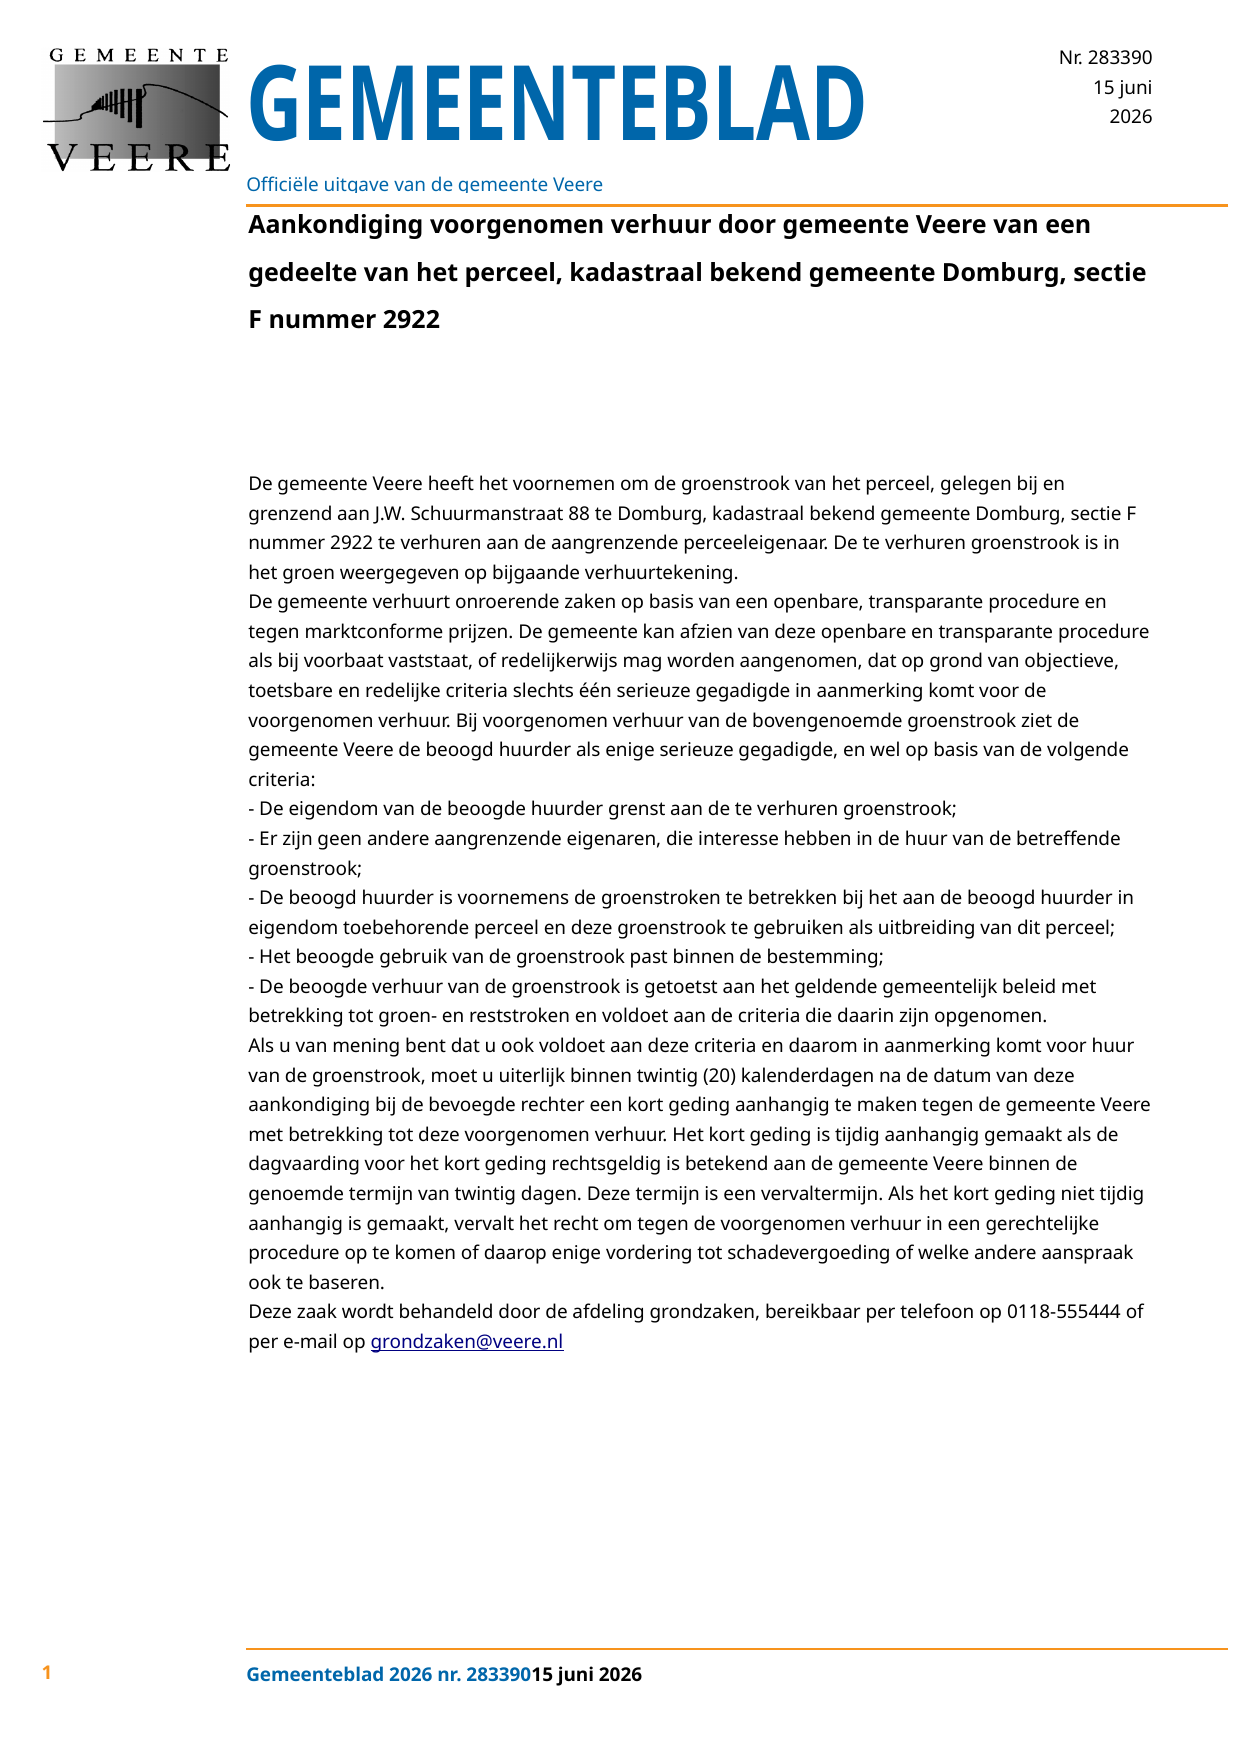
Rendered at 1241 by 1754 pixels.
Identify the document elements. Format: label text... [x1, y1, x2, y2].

text - De beoogd huurder is voornemens de groenstroken te betrekken bij het aan de beoogd huurder in eigendom toebehorende perceel en deze groenstrook te gebruiken als uitbreiding van dit perceel; [248, 884, 1152, 939]
text - De beoogde verhuur van de groenstrook is getoetst aan het geldende gemeentelijk beleid met betrekking tot groen- en reststroken en voldoet aan de criteria die daarin zijn opgenomen. [248, 973, 1152, 1028]
text Als u van mening bent dat u ook voldoet aan deze criteria en daarom in aanmerking komt voor huur van de groenstrook, moet u uiterlijk binnen twintig (20) kalenderdagen na de datum van deze aankondiging bij de bevoegde rechter een kort geding aanhangig te maken tegen de gemeente Veere met betrekking tot deze voorgenomen verhuur. Het kort geding is tijdig aanhangig gemaakt als de dagvaarding voor het kort geding rechtsgeldig is betekend aan de gemeente Veere binnen de genoemde termijn van twintig dagen. Deze termijn is een vervaltermijn. Als het kort geding niet tijdig aanhangig is gemaakt, vervalt het recht om tegen de voorgenomen verhuur in een gerechtelijke procedure op te komen of daarop enige vordering tot schadevergoeding of welke andere aanspraak ook te baseren. [248, 1032, 1152, 1294]
text De gemeente verhuurt onroerende zaken op basis van een openbare, transparante procedure en tegen marktconforme prijzen. De gemeente kan afzien van deze openbare en transparante procedure als bij voorbaat vaststaat, of redelijkerwijs mag worden aangenomen, dat op grond van objectieve, toetsbare en redelijke criteria slechts één serieuze gegadigde in aanmerking komt voor de voorgenomen verhuur. Bij voorgenomen verhuur van de bovengenoemde groenstrook ziet de gemeente Veere de beoogd huurder als enige serieuze gegadigde, en wel op basis van de volgende criteria: [248, 588, 1152, 792]
text - Het beoogde gebruik van de groenstrook past binnen de bestemming; [248, 943, 1152, 969]
text Deze zaak wordt behandeld door de afdeling grondzaken, bereikbaar per telefoon op 0118-555444 of per e-mail op grondzaken@veere.nl [248, 1298, 1152, 1354]
text - Er zijn geen andere aangrenzende eigenaren, die interesse hebben in de huur van de betreffende groenstrook; [248, 825, 1152, 880]
text - De eigendom van de beoogde huurder grenst aan de te verhuren groenstrook; [248, 796, 1152, 821]
text Aankondiging voorgenomen verhuur door gemeente Veere van een gedeelte van het perceel, kadastraal bekend gemeente Domburg, sectie F nummer 2922 [248, 207, 1152, 336]
text De gemeente Veere heeft het voornemen om de groenstrook van het perceel, gelegen bij en grenzend aan J.W. Schuurmanstraat 88 te Domburg, kadastraal bekend gemeente Domburg, sectie F nummer 2922 te verhuren aan de aangrenzende perceeleigenaar. De te verhuren groenstrook is in het groen weergegeven op bijgaande verhuurtekening. [248, 470, 1152, 584]
picture [41, 47, 231, 172]
